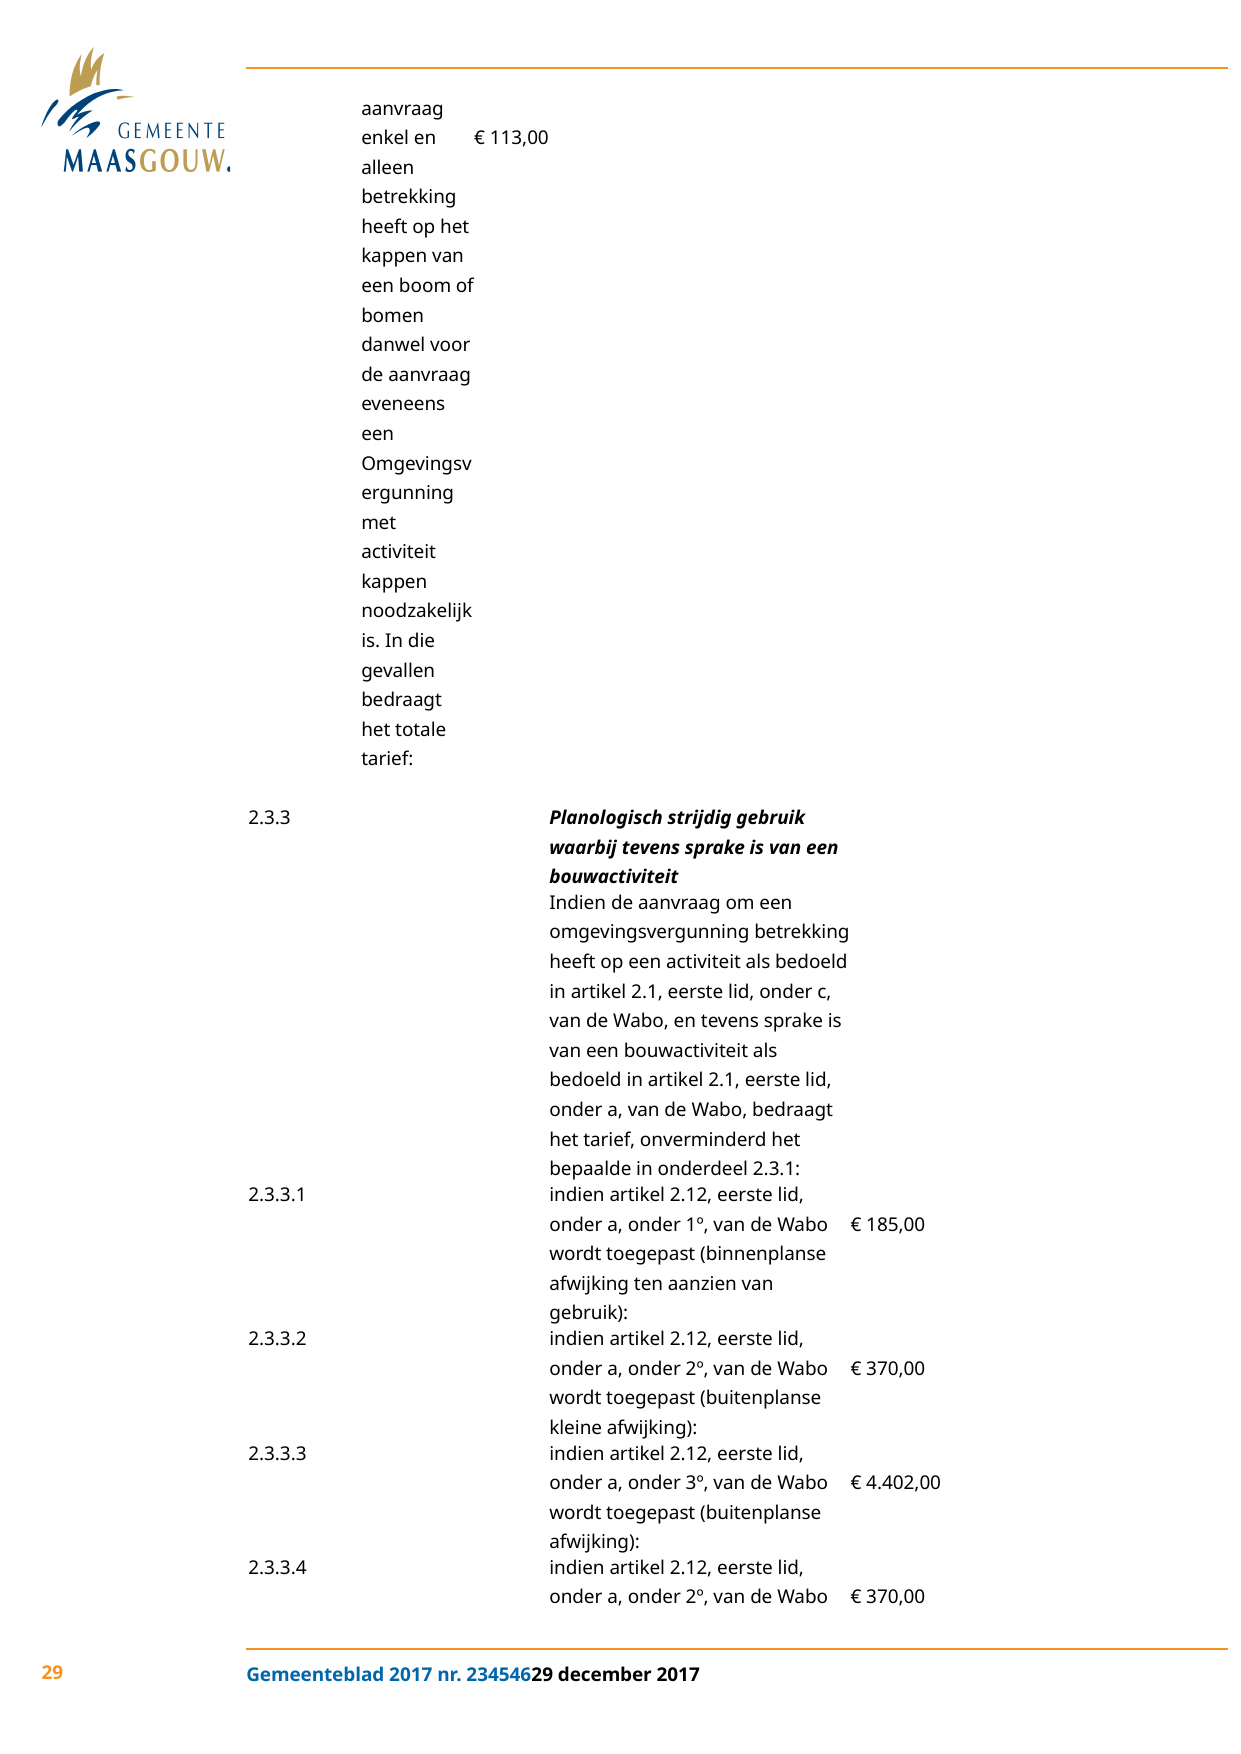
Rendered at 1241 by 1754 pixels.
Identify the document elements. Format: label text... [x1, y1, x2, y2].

table_cell [248, 889, 549, 1181]
table_cell € 113,00 [474, 95, 587, 771]
table_cell € 185,00 [850, 1181, 1152, 1325]
table_header 2.3.3 [248, 804, 549, 889]
table_cell indien artikel 2.12, eerste lid, onder a, onder 3º, van de Wabo wordt toegepast (buitenplanse afwijking): [549, 1440, 850, 1554]
table_cell indien artikel 2.12, eerste lid, onder a, onder 1º, van de Wabo wordt toegepast (binnenplanse afwijking ten aanzien van gebruik): [549, 1181, 850, 1325]
table_cell [248, 95, 361, 771]
table_cell 2.3.3.1 [248, 1181, 549, 1325]
table_cell € 370,00 [850, 1554, 1152, 1609]
table_cell indien artikel 2.12, eerste lid, onder a, onder 2º, van de Wabo [549, 1554, 850, 1609]
table_cell indien artikel 2.12, eerste lid, onder a, onder 2º, van de Wabo wordt toegepast (buitenplanse kleine afwijking): [549, 1325, 850, 1440]
table_cell € 4.402,00 [850, 1440, 1152, 1554]
table_header [850, 804, 1152, 889]
table_cell 2.3.3.2 [248, 1325, 549, 1440]
picture [41, 47, 231, 172]
table_cell Indien de aanvraag om een omgevingsvergunning betrekking heeft op een activiteit als bedoeld in artikel 2.1, eerste lid, onder c, van de Wabo, en tevens sprake is van een bouwactiviteit als bedoeld in artikel 2.1, eerste lid, onder a, van de Wabo, bedraagt het tarief, onverminderd het bepaalde in onderdeel 2.3.1: [549, 889, 850, 1181]
table_cell [850, 889, 1152, 1181]
table_header Planologisch strijdig gebruik waarbij tevens sprake is van een bouwactiviteit [549, 804, 850, 889]
table_cell 2.3.3.4 [248, 1554, 549, 1609]
table_cell aanvraag enkel en alleen betrekking heeft op het kappen van een boom of bomen danwel voor de aanvraag eveneens een Omgevingsvergunning met activiteit kappen noodzakelijk is. In die gevallen bedraagt het totale tarief: [361, 95, 474, 771]
table_cell € 370,00 [850, 1325, 1152, 1440]
table_cell 2.3.3.3 [248, 1440, 549, 1554]
